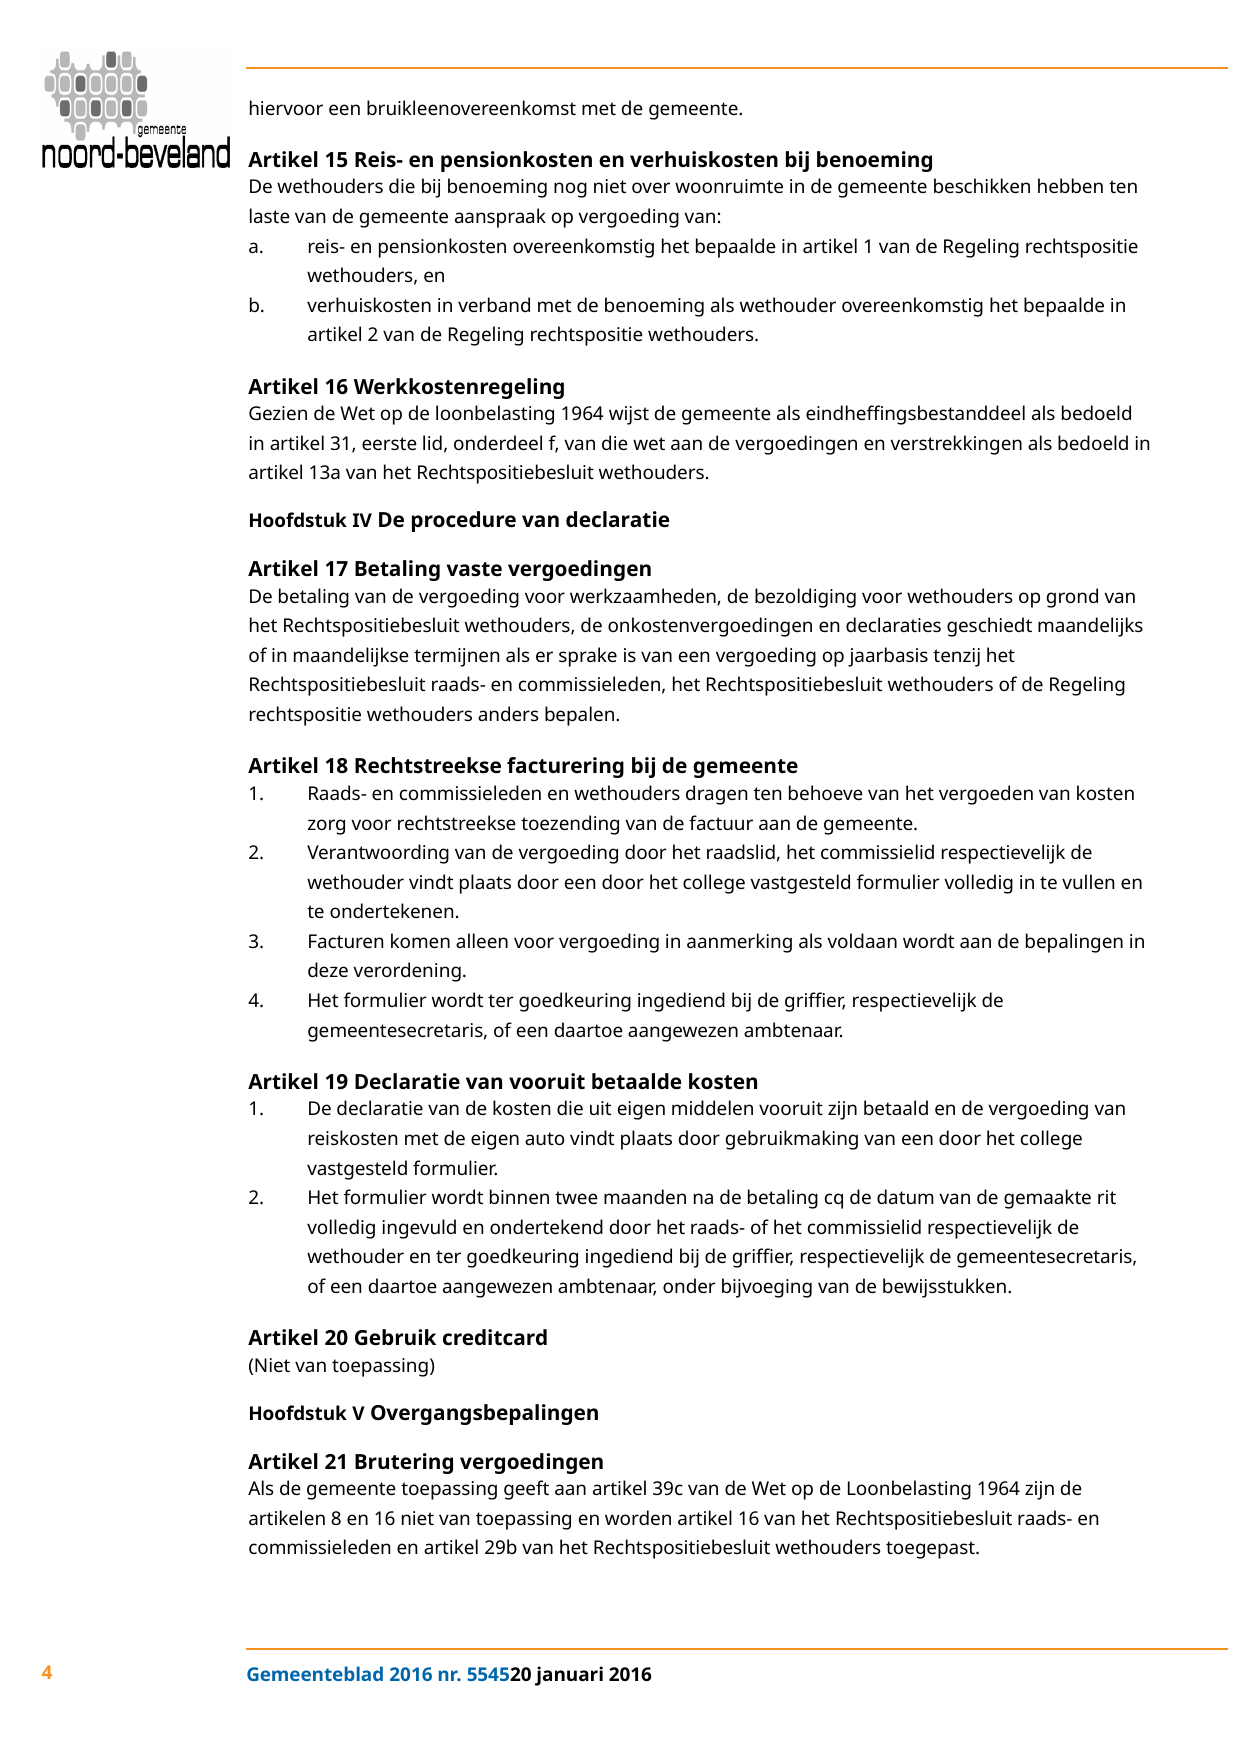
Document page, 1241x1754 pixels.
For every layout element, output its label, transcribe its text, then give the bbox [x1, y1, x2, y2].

text Artikel 19 Declaratie van vooruit betaalde kosten [248, 1067, 1152, 1096]
text Artikel 20 Gebruik creditcard [248, 1323, 1152, 1352]
text Artikel 21 Brutering vergoedingen [248, 1447, 1152, 1475]
text hiervoor een bruikleenovereenkomst met de gemeente. [248, 95, 1152, 121]
text Artikel 17 Betaling vaste vergoedingen [248, 554, 1152, 583]
list verhuiskosten in verband met de benoeming als wethouder overeenkomstig het bepaalde in artikel 2 van de Regeling rechtspositie wethouders. [248, 292, 1152, 347]
text Gezien de Wet op de loonbelasting 1964 wijst de gemeente als eindheffingsbestanddeel als bedoeld in artikel 31, eerste lid, onderdeel f, van die wet aan de vergoedingen en verstrekkingen als bedoeld in artikel 13a van het Rechtspositiebesluit wethouders. [248, 400, 1152, 485]
list reis- en pensionkosten overeenkomstig het bepaalde in artikel 1 van de Regeling rechtspositie wethouders, en [248, 233, 1152, 288]
list Het formulier wordt binnen twee maanden na de betaling cq de datum van de gemaakte rit volledig ingevuld en ondertekend door het raads- of het commissielid respectievelijk de wethouder en ter goedkeuring ingediend bij de griffier, respectievelijk de gemeentesecretaris, of een daartoe aangewezen ambtenaar, onder bijvoeging van de bewijsstukken. [248, 1184, 1152, 1299]
text Artikel 16 Werkkostenregeling [248, 372, 1152, 400]
list Raads- en commissieleden en wethouders dragen ten behoeve van het vergoeden van kosten zorg voor rechtstreekse toezending van de factuur aan de gemeente. [248, 780, 1152, 835]
picture [41, 47, 231, 172]
list Facturen komen alleen voor vergoeding in aanmerking als voldaan wordt aan de bepalingen in deze verordening. [248, 928, 1152, 983]
text Artikel 15 Reis- en pensionkosten en verhuiskosten bij benoeming [248, 145, 1152, 174]
text Als de gemeente toepassing geeft aan artikel 39c van de Wet op de Loonbelasting 1964 zijn de artikelen 8 en 16 niet van toepassing en worden artikel 16 van het Rechtspositiebesluit raads- en commissieleden en artikel 29b van het Rechtspositiebesluit wethouders toegepast. [248, 1475, 1152, 1560]
list Verantwoording van de vergoeding door het raadslid, het commissielid respectievelijk de wethouder vindt plaats door een door het college vastgesteld formulier volledig in te vullen en te ondertekenen. [248, 839, 1152, 924]
text (Niet van toepassing) [248, 1352, 1152, 1378]
text De wethouders die bij benoeming nog niet over woonruimte in de gemeente beschikken hebben ten laste van de gemeente aanspraak op vergoeding van: [248, 174, 1152, 229]
list Het formulier wordt ter goedkeuring ingediend bij de griffier, respectievelijk de gemeentesecretaris, of een daartoe aangewezen ambtenaar. [248, 987, 1152, 1042]
text Artikel 18 Rechtstreekse facturering bij de gemeente [248, 752, 1152, 780]
text Hoofdstuk V Overgangsbepalingen [248, 1398, 1152, 1426]
text Hoofdstuk IV De procedure van declaratie [248, 505, 1152, 534]
text De betaling van de vergoeding voor werkzaamheden, de bezoldiging voor wethouders op grond van het Rechtspositiebesluit wethouders, de onkostenvergoedingen en declaraties geschiedt maandelijks of in maandelijkse termijnen als er sprake is van een vergoeding op jaarbasis tenzij het Rechtspositiebesluit raads- en commissieleden, het Rechtspositiebesluit wethouders of de Regeling rechtspositie wethouders anders bepalen. [248, 583, 1152, 727]
list De declaratie van de kosten die uit eigen middelen vooruit zijn betaald en de vergoeding van reiskosten met de eigen auto vindt plaats door gebruikmaking van een door het college vastgesteld formulier. [248, 1096, 1152, 1181]
